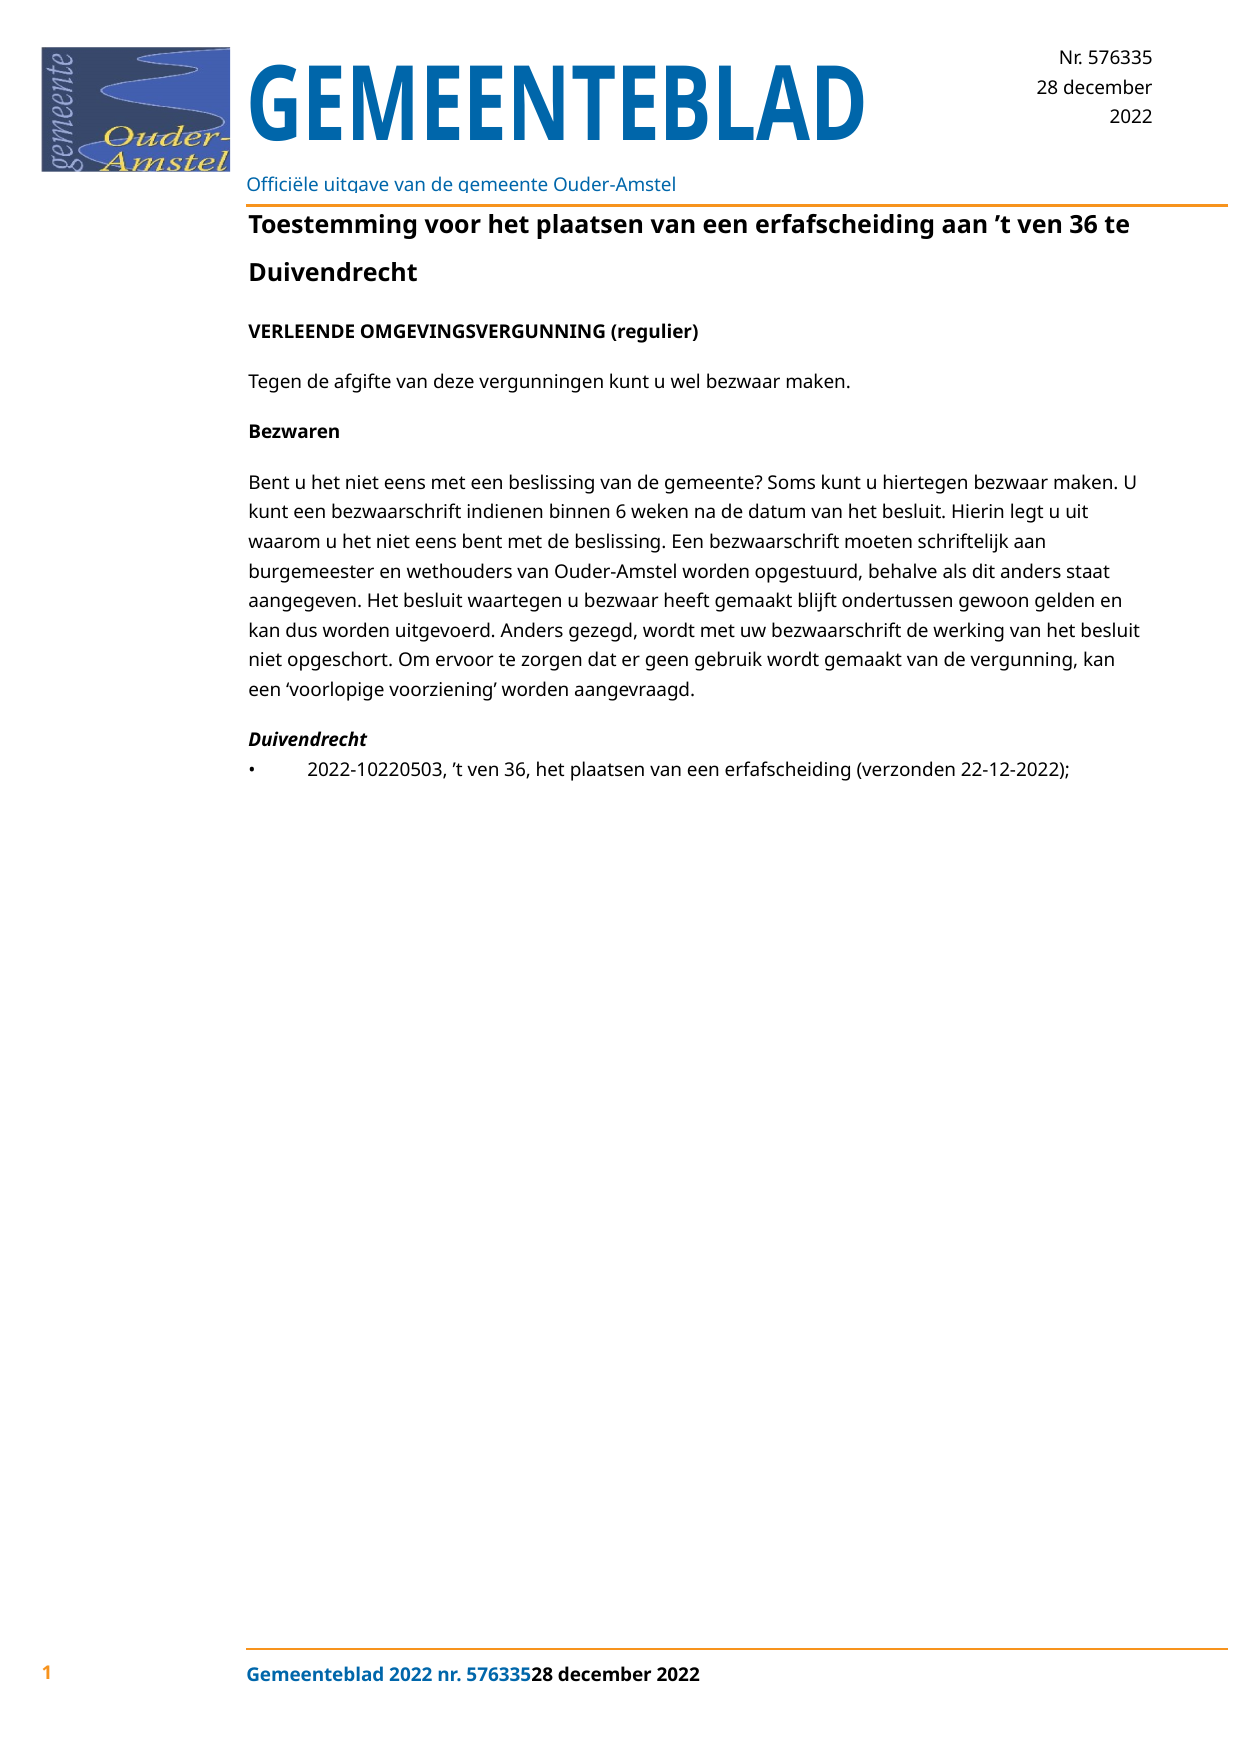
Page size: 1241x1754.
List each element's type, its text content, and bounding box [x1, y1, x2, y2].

text Bent u het niet eens met een beslissing van de gemeente? Soms kunt u hiertegen bezwaar maken. U kunt een bezwaarschrift indienen binnen 6 weken na de datum van het besluit. Hierin legt u uit waarom u het niet eens bent met de beslissing. Een bezwaarschrift moeten schriftelijk aan burgemeester en wethouders van Ouder-Amstel worden opgestuurd, behalve als dit anders staat aangegeven. Het besluit waartegen u bezwaar heeft gemaakt blijft ondertussen gewoon gelden en kan dus worden uitgevoerd. Anders gezegd, wordt met uw bezwaarschrift de werking van het besluit niet opgeschort. Om ervoor te zorgen dat er geen gebruik wordt gemaakt van de vergunning, kan een ‘voorlopige voorziening’ worden aangevraagd. [248, 469, 1152, 702]
text VERLEENDE OMGEVINGSVERGUNNING (regulier) [248, 318, 1152, 344]
list 2022-10220503, ’t ven 36, het plaatsen van een erfafscheiding (verzonden 22-12-2022); [248, 756, 1152, 782]
text Toestemming voor het plaatsen van een erfafscheiding aan ’t ven 36 te Duivendrecht [248, 207, 1152, 288]
text Duivendrecht [248, 727, 1152, 752]
text Bezwaren [248, 419, 1152, 444]
text Tegen de afgifte van deze vergunningen kunt u wel bezwaar maken. [248, 368, 1152, 394]
picture [41, 47, 231, 172]
